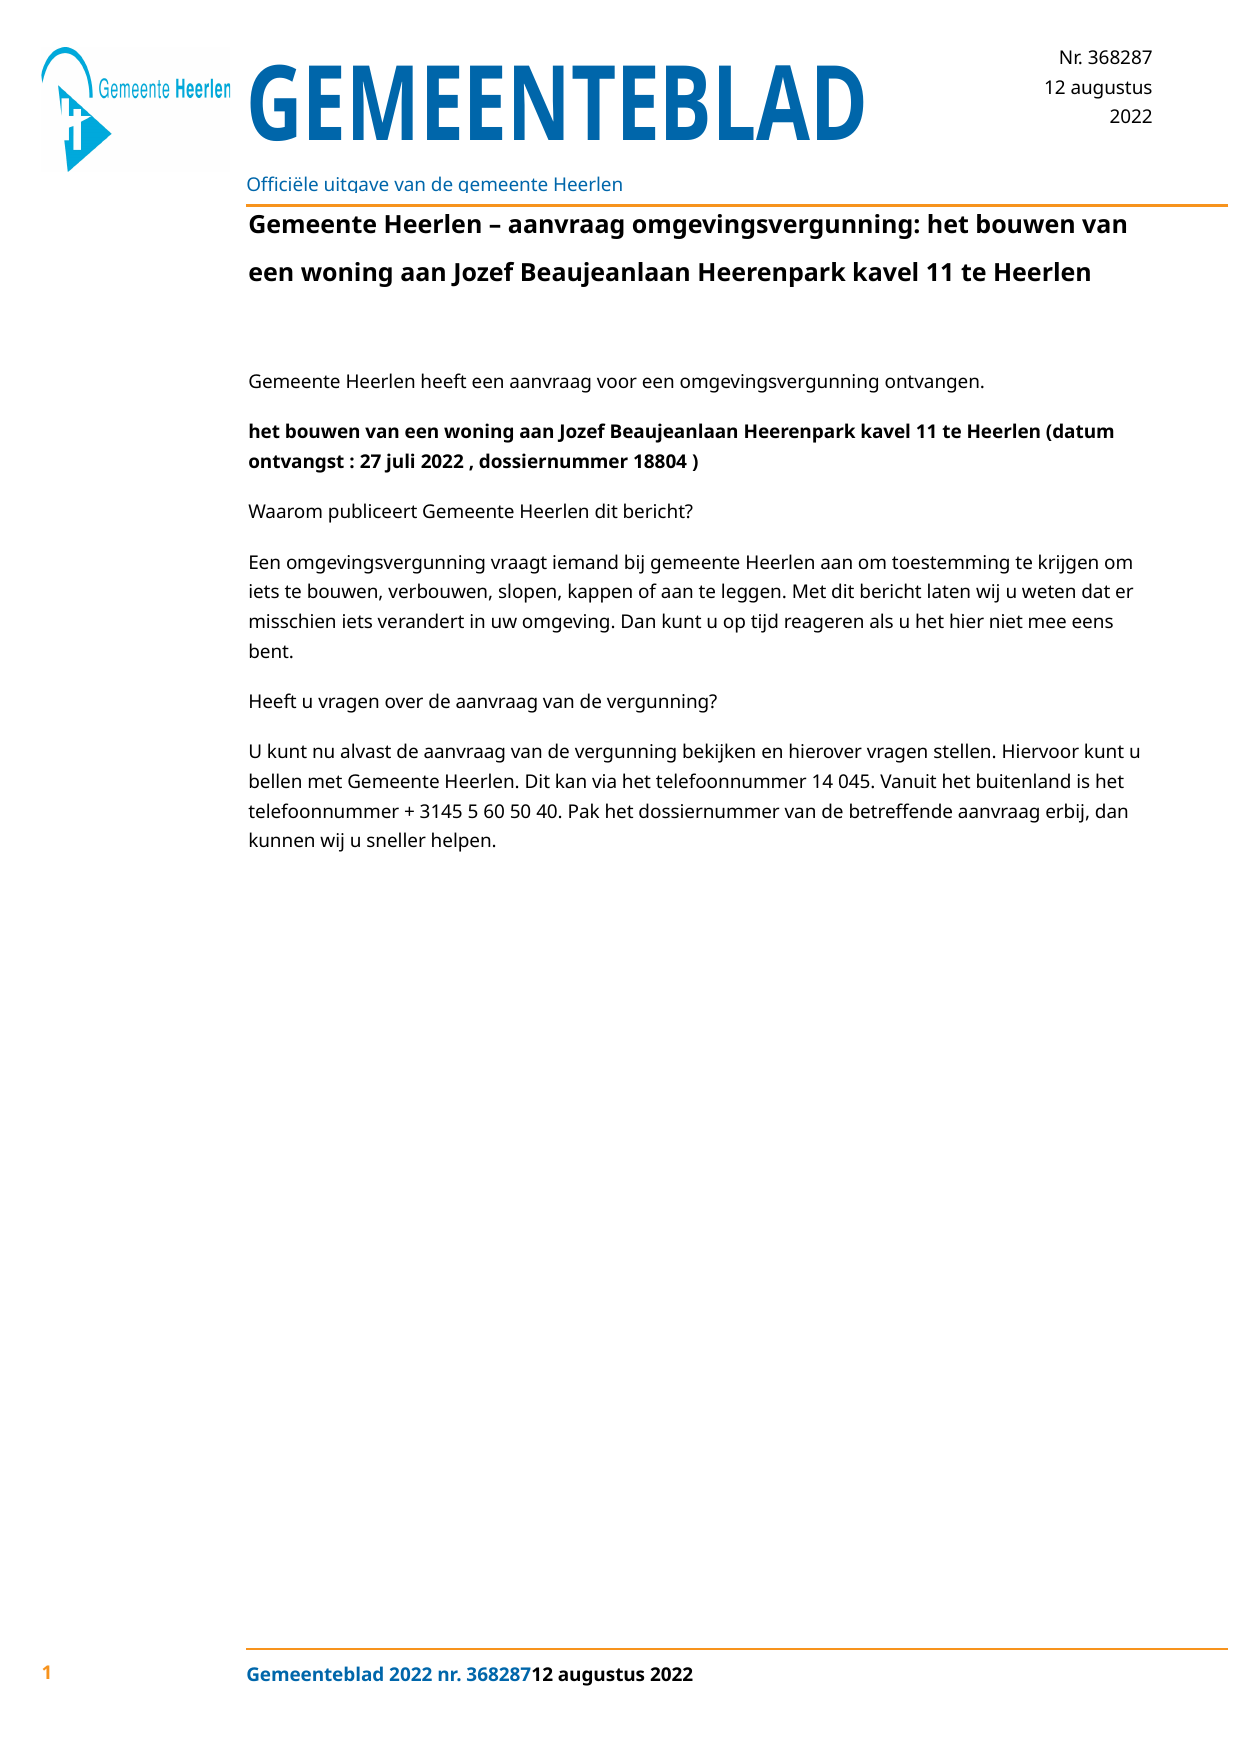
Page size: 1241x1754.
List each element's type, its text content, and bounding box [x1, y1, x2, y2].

text U kunt nu alvast de aanvraag van de vergunning bekijken en hierover vragen stellen. Hiervoor kunt u bellen met Gemeente Heerlen. Dit kan via het telefoonnummer 14 045. Vanuit het buitenland is het telefoonnummer + 3145 5 60 50 40. Pak het dossiernummer van de betreffende aanvraag erbij, dan kunnen wij u sneller helpen. [248, 739, 1152, 853]
text Waarom publiceert Gemeente Heerlen dit bericht? [248, 499, 1152, 524]
picture [41, 47, 59, 70]
text Een omgevingsvergunning vraagt iemand bij gemeente Heerlen aan om toestemming te krijgen om iets te bouwen, verbouwen, slopen, kappen of aan te leggen. Met dit bericht laten wij u weten dat er misschien iets verandert in uw omgeving. Dan kunt u op tijd reageren als u het hier niet mee eens bent. [248, 549, 1152, 664]
text Gemeente Heerlen heeft een aanvraag voor een omgevingsvergunning ontvangen. [248, 368, 1152, 394]
picture [41, 47, 231, 172]
text Heeft u vragen over de aanvraag van de vergunning? [248, 688, 1152, 714]
text Gemeente Heerlen – aanvraag omgevingsvergunning: het bouwen van een woning aan Jozef Beaujeanlaan Heerenpark kavel 11 te Heerlen [248, 207, 1152, 288]
text het bouwen van een woning aan Jozef Beaujeanlaan Heerenpark kavel 11 te Heerlen (datum ontvangst : 27 juli 2022 , dossiernummer 18804 ) [248, 419, 1152, 474]
